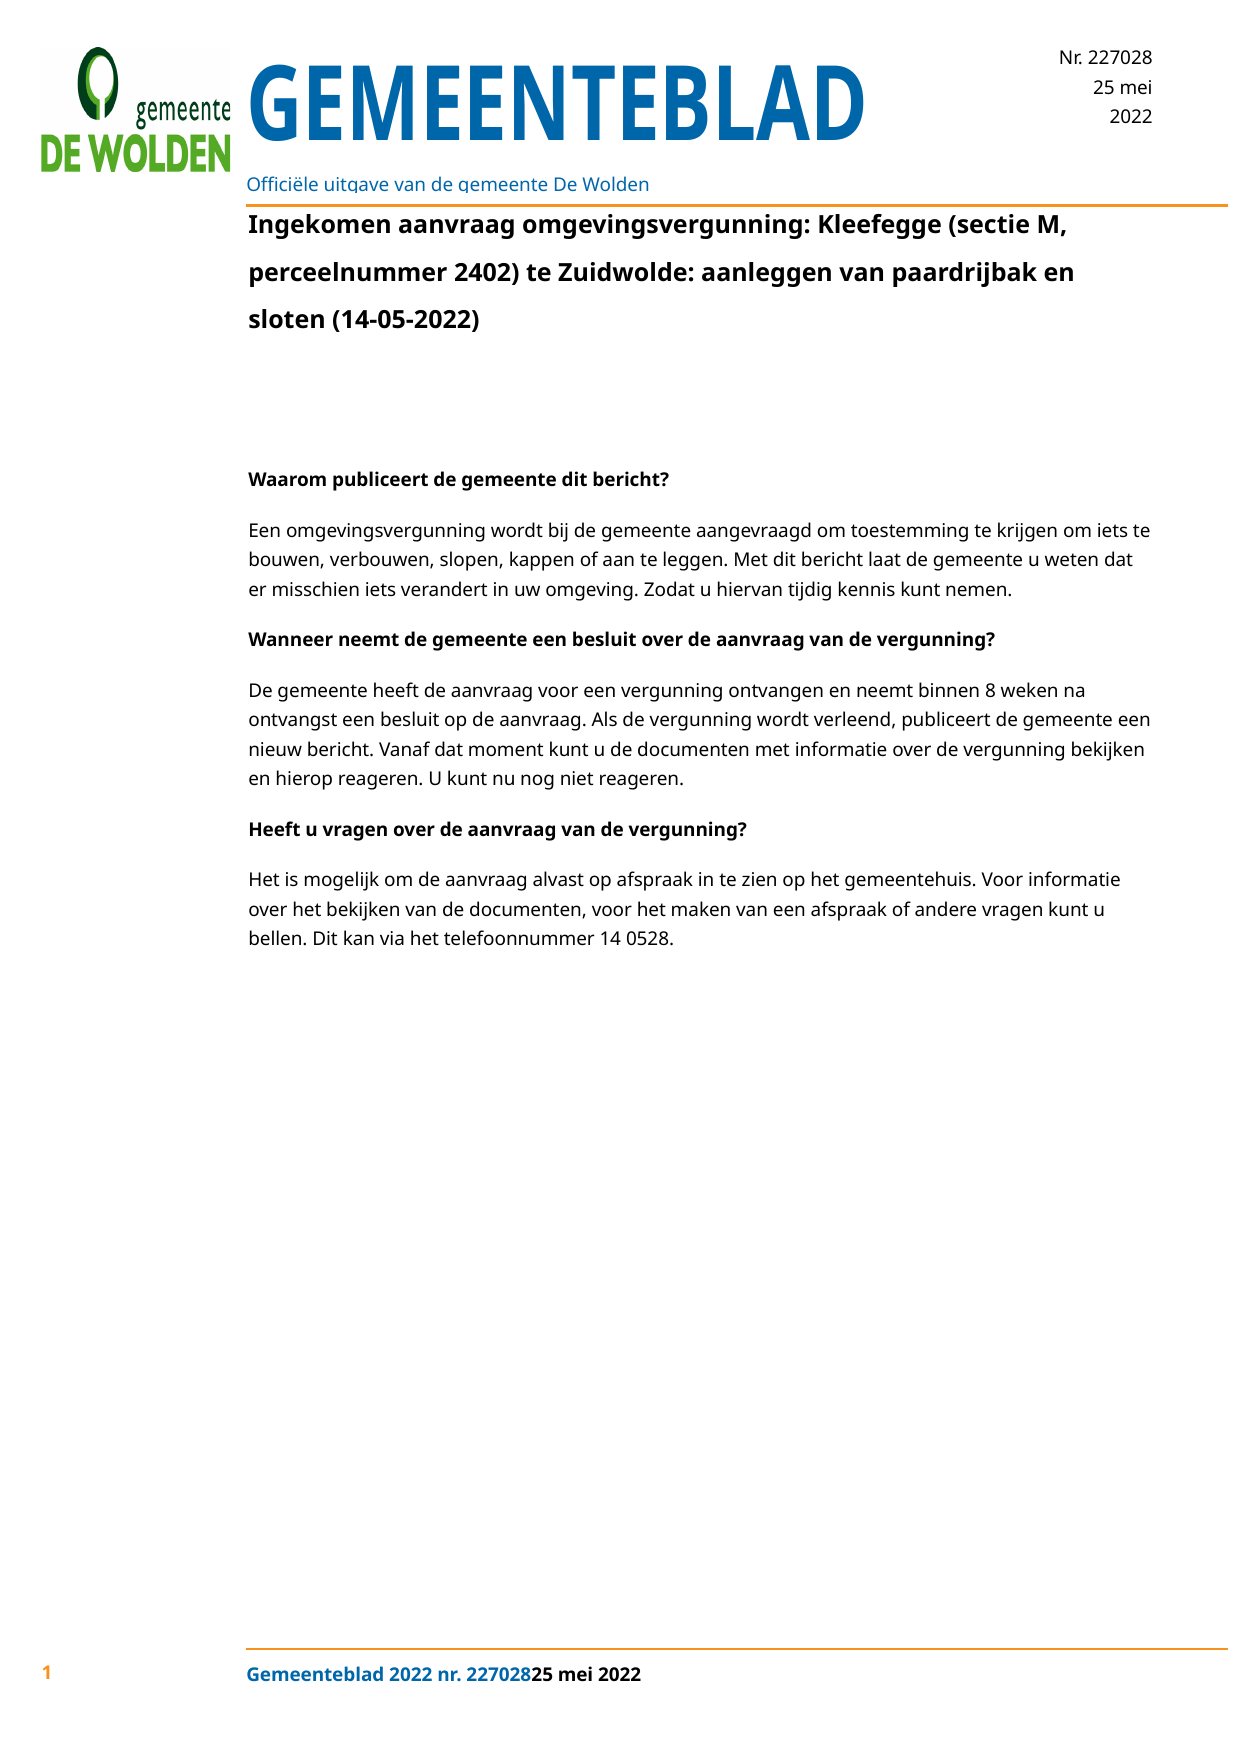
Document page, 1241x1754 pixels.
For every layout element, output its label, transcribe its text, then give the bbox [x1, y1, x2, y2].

text Ingekomen aanvraag omgevingsvergunning: Kleefegge (sectie M, perceelnummer 2402) te Zuidwolde: aanleggen van paardrijbak en sloten (14-05-2022) [248, 207, 1152, 336]
text Heeft u vragen over de aanvraag van de vergunning? [248, 816, 1152, 842]
text Het is mogelijk om de aanvraag alvast op afspraak in te zien op het gemeentehuis. Voor informatie over het bekijken van de documenten, voor het maken van een afspraak of andere vragen kunt u bellen. Dit kan via het telefoonnummer 14 0528. [248, 866, 1152, 951]
text De gemeente heeft de aanvraag voor een vergunning ontvangen en neemt binnen 8 weken na ontvangst een besluit op de aanvraag. Als de vergunning wordt verleend, publiceert de gemeente een nieuw bericht. Vanaf dat moment kunt u de documenten met informatie over de vergunning bekijken en hierop reageren. U kunt nu nog niet reageren. [248, 677, 1152, 791]
text Een omgevingsvergunning wordt bij de gemeente aangevraagd om toestemming te krijgen om iets te bouwen, verbouwen, slopen, kappen of aan te leggen. Met dit bericht laat de gemeente u weten dat er misschien iets verandert in uw omgeving. Zodat u hiervan tijdig kennis kunt nemen. [248, 517, 1152, 602]
text Wanneer neemt de gemeente een besluit over de aanvraag van de vergunning? [248, 626, 1152, 652]
picture [41, 47, 231, 172]
text Waarom publiceert de gemeente dit bericht? [248, 466, 1152, 492]
